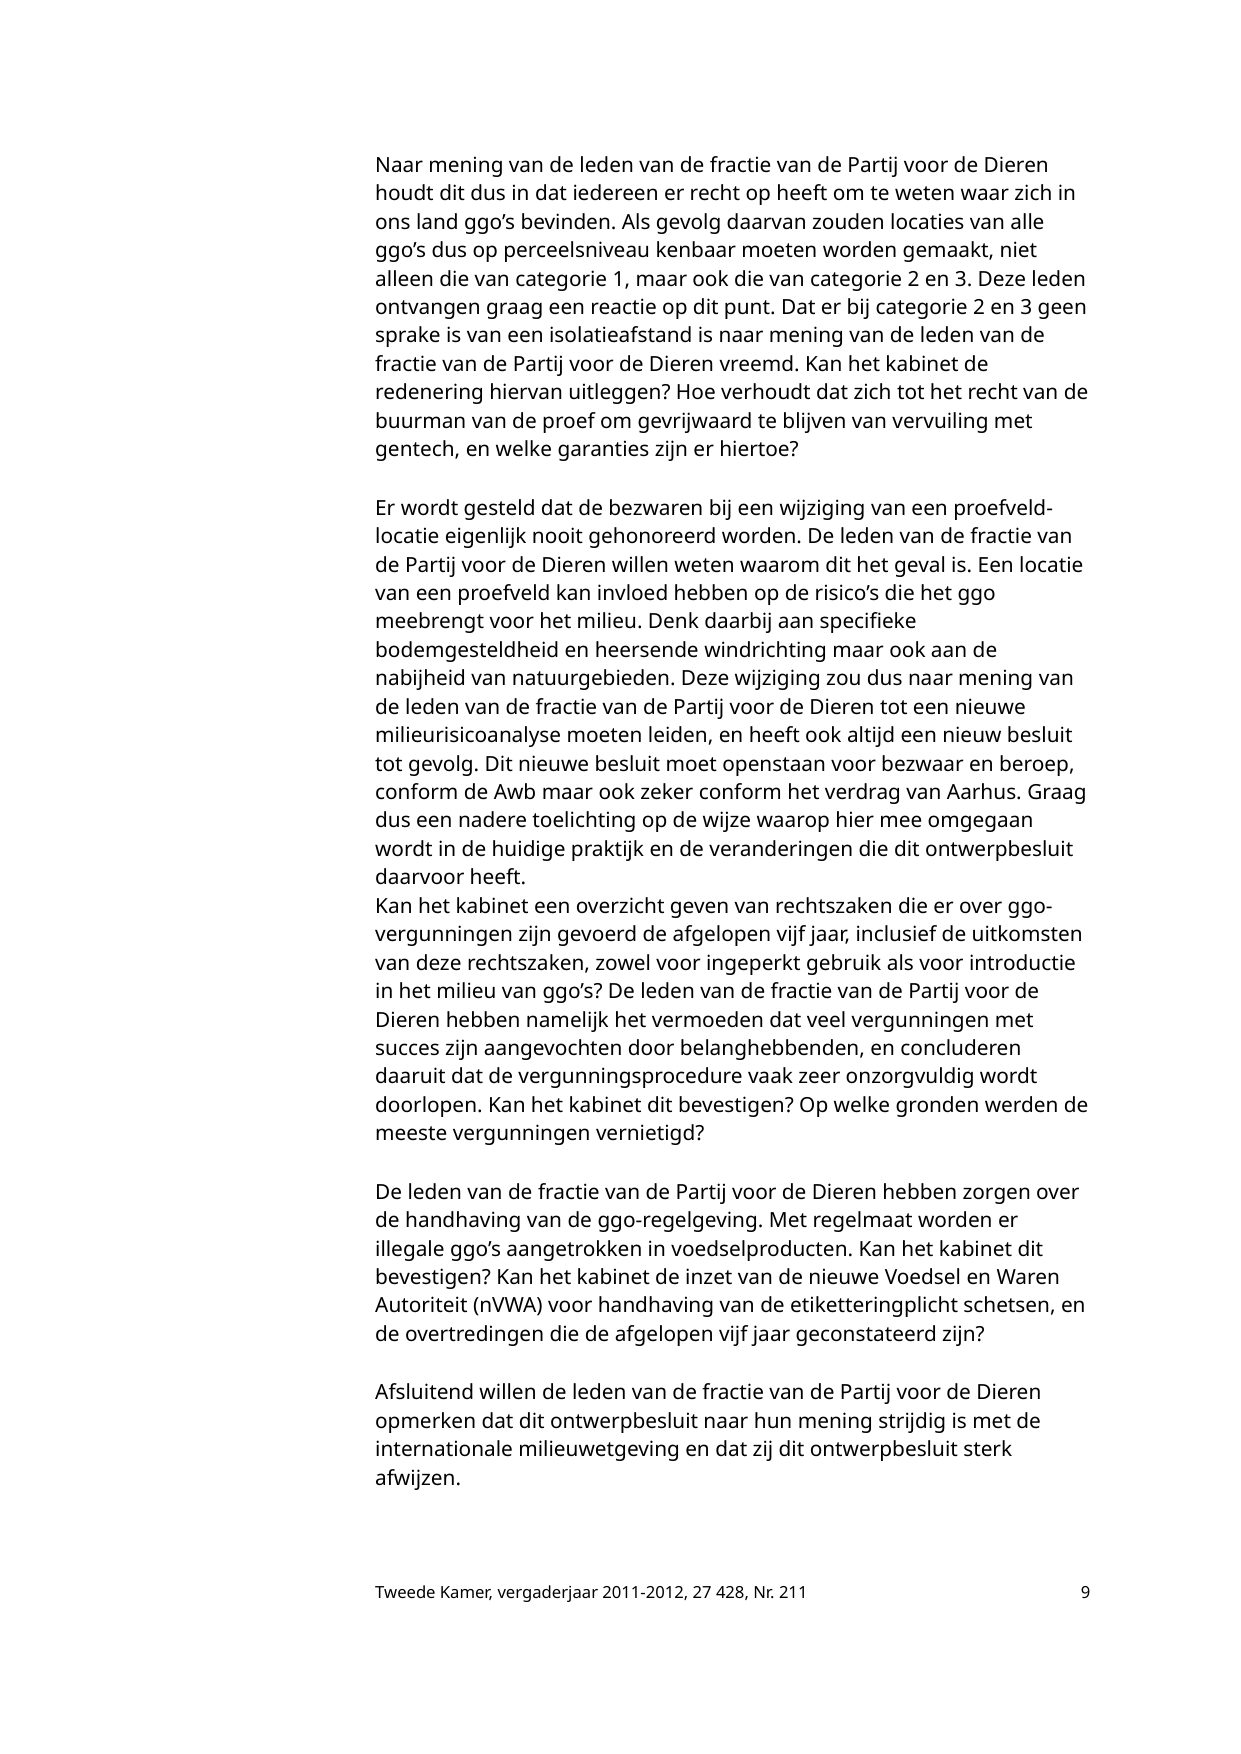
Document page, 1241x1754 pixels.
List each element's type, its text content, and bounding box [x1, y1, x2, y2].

text Afsluitend willen de leden van de fractie van de Partij voor de Dieren opmerken dat dit ontwerpbesluit naar hun mening strijdig is met de internationale milieuwetgeving en dat zij dit ontwerpbesluit sterk afwijzen. [375, 1377, 1090, 1491]
text De leden van de fractie van de Partij voor de Dieren hebben zorgen over de handhaving van de ggo-regelgeving. Met regelmaat worden er illegale ggo’s aangetrokken in voedselproducten. Kan het kabinet dit bevestigen? Kan het kabinet de inzet van de nieuwe Voedsel en Waren Autoriteit (nVWA) voor handhaving van de etiketteringplicht schetsen, en de overtredingen die de afgelopen vijf jaar geconstateerd zijn? [375, 1177, 1090, 1347]
text Er wordt gesteld dat de bezwaren bij een wijziging van een proefveld-locatie eigenlijk nooit gehonoreerd worden. De leden van de fractie van de Partij voor de Dieren willen weten waarom dit het geval is. Een locatie van een proefveld kan invloed hebben op de risico’s die het ggo meebrengt voor het milieu. Denk daarbij aan specifieke bodemgesteldheid en heersende windrichting maar ook aan de nabijheid van natuurgebieden. Deze wijziging zou dus naar mening van de leden van de fractie van de Partij voor de Dieren tot een nieuwe milieurisicoanalyse moeten leiden, en heeft ook altijd een nieuw besluit tot gevolg. Dit nieuwe besluit moet openstaan voor bezwaar en beroep, conform de Awb maar ook zeker conform het verdrag van Aarhus. Graag dus een nadere toelichting op de wijze waarop hier mee omgegaan wordt in de huidige praktijk en de veranderingen die dit ontwerpbesluit daarvoor heeft. [375, 493, 1090, 891]
text Naar mening van de leden van de fractie van de Partij voor de Dieren houdt dit dus in dat iedereen er recht op heeft om te weten waar zich in ons land ggo’s bevinden. Als gevolg daarvan zouden locaties van alle ggo’s dus op perceelsniveau kenbaar moeten worden gemaakt, niet alleen die van categorie 1, maar ook die van categorie 2 en 3. Deze leden ontvangen graag een reactie op dit punt. Dat er bij categorie 2 en 3 geen sprake is van een isolatieafstand is naar mening van de leden van de fractie van de Partij voor de Dieren vreemd. Kan het kabinet de redenering hiervan uitleggen? Hoe verhoudt dat zich tot het recht van de buurman van de proef om gevrijwaard te blijven van vervuiling met gentech, en welke garanties zijn er hiertoe? [375, 150, 1090, 463]
text Kan het kabinet een overzicht geven van rechtszaken die er over ggo-vergunningen zijn gevoerd de afgelopen vijf jaar, inclusief de uitkomsten van deze rechtszaken, zowel voor ingeperkt gebruik als voor introductie in het milieu van ggo’s? De leden van de fractie van de Partij voor de Dieren hebben namelijk het vermoeden dat veel vergunningen met succes zijn aangevochten door belanghebbenden, en concluderen daaruit dat de vergunningsprocedure vaak zeer onzorgvuldig wordt doorlopen. Kan het kabinet dit bevestigen? Op welke gronden werden de meeste vergunningen vernietigd? [375, 891, 1090, 1147]
